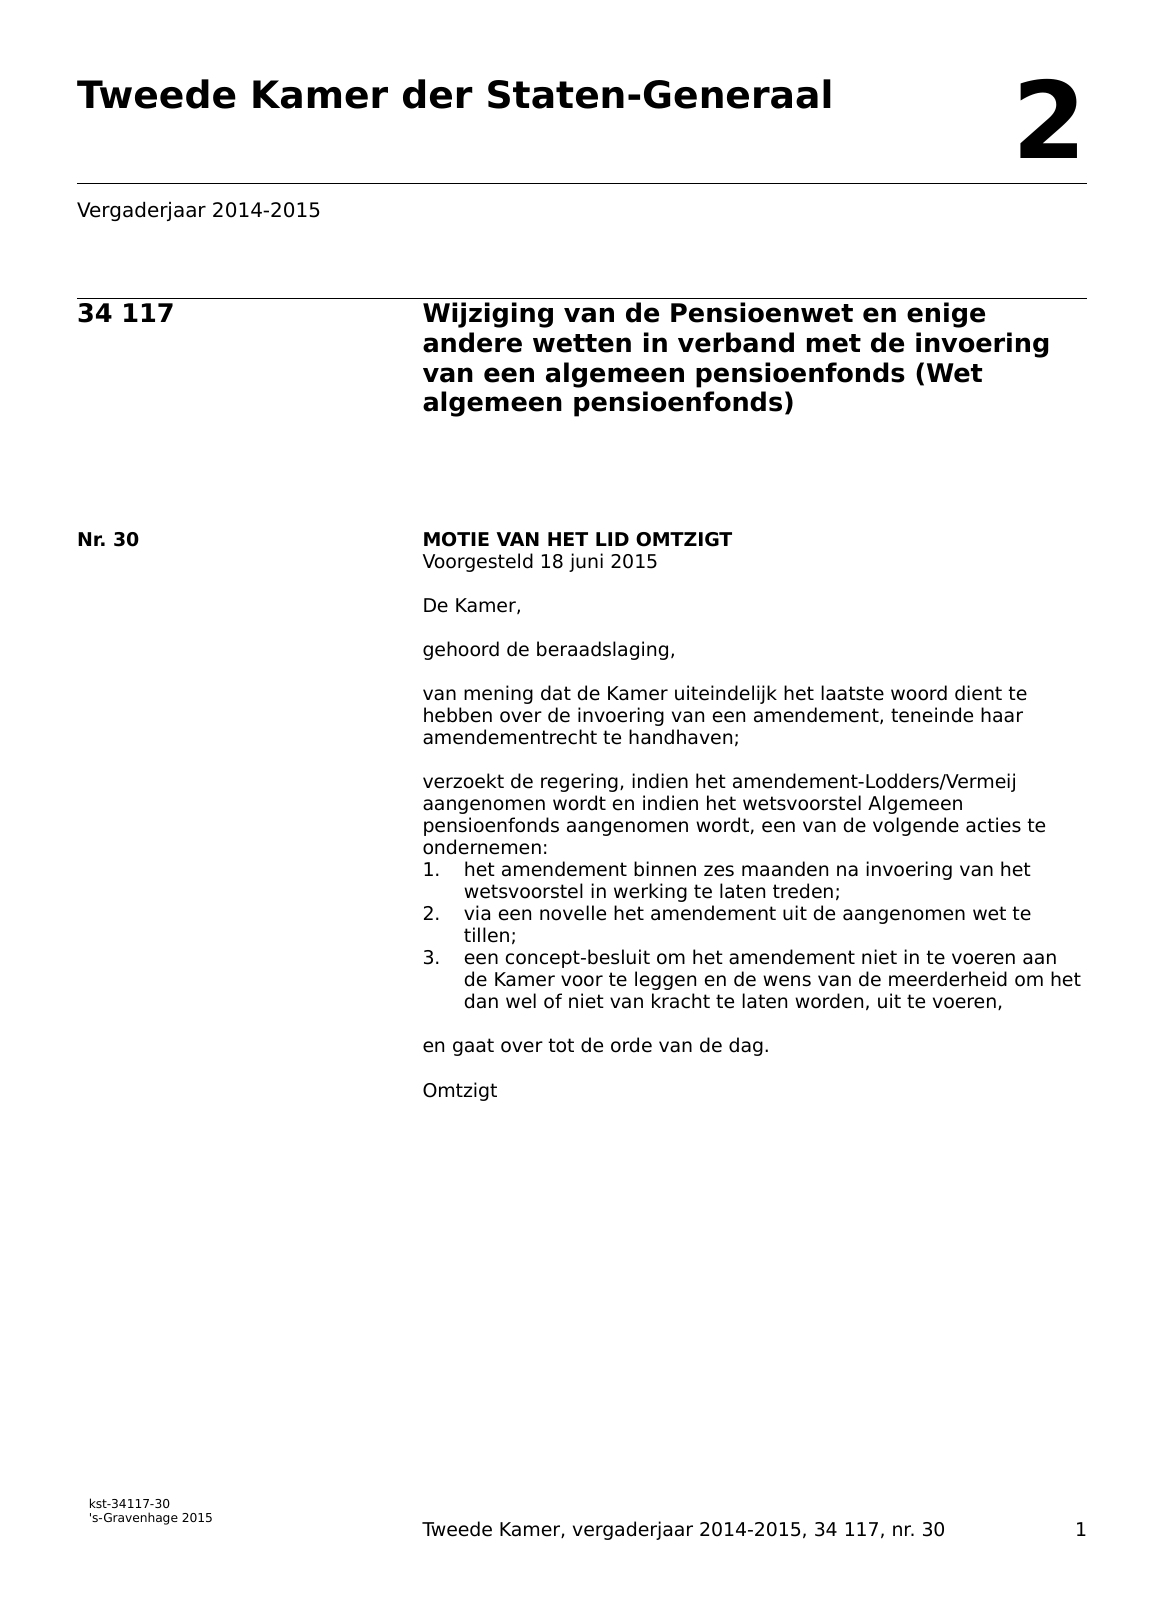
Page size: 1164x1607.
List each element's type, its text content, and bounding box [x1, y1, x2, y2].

table_header 2 [886, 59, 1087, 183]
text De Kamer, [422, 595, 1087, 617]
text 's-Gravenhage 2015 [88, 1511, 323, 1525]
text kst-34117-30 [88, 1497, 323, 1511]
text Voorgesteld 18 juni 2015 [422, 551, 1087, 573]
text gehoord de beraadslaging, [422, 639, 1087, 661]
text 1. het amendement binnen zes maanden na invoering van het wetsvoorstel in werking te laten treden; [422, 859, 1087, 903]
table_cell Vergaderjaar 2014-2015 [77, 184, 1087, 298]
text 2. via een novelle het amendement uit de aangenomen wet te tillen; [422, 903, 1087, 947]
subtitle 34 117 Wijziging van de Pensioenwet en enige andere wetten in verband met de invoering van een algemeen pensioenfonds (Wet algemeen pensioenfonds) [77, 299, 1087, 418]
subtitle Nr. 30 MOTIE VAN HET LID OMTZIGT [77, 529, 1087, 551]
text 3. een concept-besluit om het amendement niet in te voeren aan de Kamer voor te leggen en de wens van de meerderheid om het dan wel of niet van kracht te laten worden, uit te voeren, [422, 947, 1087, 1013]
text van mening dat de Kamer uiteindelijk het laatste woord dient te hebben over de invoering van een amendement, teneinde haar amendementrecht te handhaven; [422, 683, 1087, 749]
table_header Tweede Kamer der Staten-Generaal [77, 59, 886, 183]
text verzoekt de regering, indien het amendement-Lodders/Vermeij aangenomen wordt en indien het wetsvoorstel Algemeen pensioenfonds aangenomen wordt, een van de volgende acties te ondernemen: [422, 771, 1087, 859]
text en gaat over tot de orde van de dag. [422, 1035, 1087, 1057]
text Omtzigt [422, 1079, 1087, 1101]
